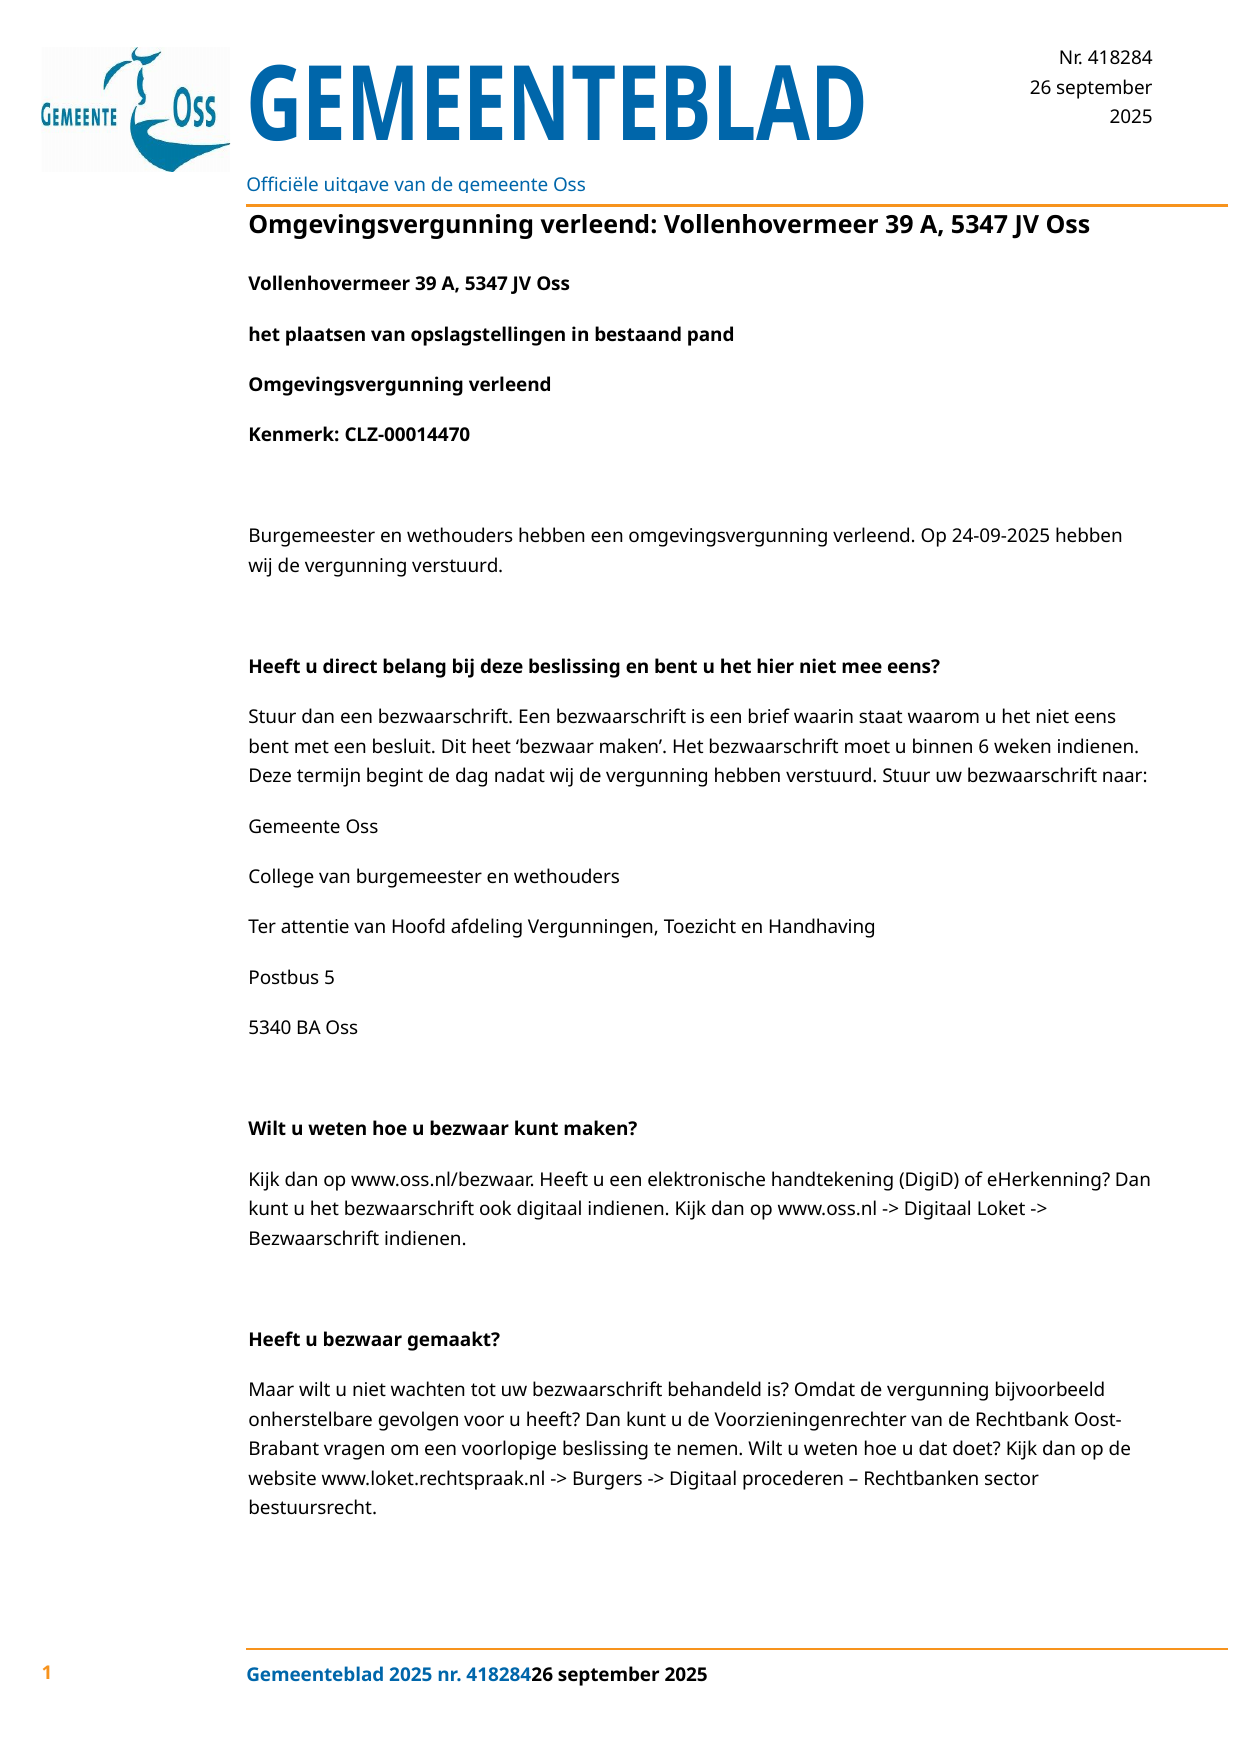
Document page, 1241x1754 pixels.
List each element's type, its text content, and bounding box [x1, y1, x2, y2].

text Wilt u weten hoe u bezwaar kunt maken? [248, 1115, 1152, 1141]
text Omgevingsvergunning verleend: Vollenhovermeer 39 A, 5347 JV Oss [248, 207, 1152, 241]
text het plaatsen van opslagstellingen in bestaand pand [248, 321, 1152, 346]
text Kenmerk: CLZ-00014470 [248, 422, 1152, 447]
text Vollenhovermeer 39 A, 5347 JV Oss [248, 270, 1152, 296]
text Heeft u direct belang bij deze beslissing en bent u het hier niet mee eens? [248, 653, 1152, 678]
text Postbus 5 [248, 964, 1152, 990]
text Burgemeester en wethouders hebben een omgevingsvergunning verleend. Op 24-09-2025 hebben wij de vergunning verstuurd. [248, 522, 1152, 578]
text College van burgemeester en wethouders [248, 863, 1152, 889]
text Gemeente Oss [248, 813, 1152, 838]
text Stuur dan een bezwaarschrift. Een bezwaarschrift is een brief waarin staat waarom u het niet eens bent met een besluit. Dit heet ‘bezwaar maken’. Het bezwaarschrift moet u binnen 6 weken indienen. Deze termijn begint de dag nadat wij de vergunning hebben verstuurd. Stuur uw bezwaarschrift naar: [248, 703, 1152, 788]
text Ter attentie van Hoofd afdeling Vergunningen, Toezicht en Handhaving [248, 914, 1152, 939]
text Heeft u bezwaar gemaakt? [248, 1326, 1152, 1351]
text Kijk dan op www.oss.nl/bezwaar. Heeft u een elektronische handtekening (DigiD) of eHerkenning? Dan kunt u het bezwaarschrift ook digitaal indienen. Kijk dan op www.oss.nl -> Digitaal Loket -> Bezwaarschrift indienen. [248, 1166, 1152, 1251]
text Maar wilt u niet wachten tot uw bezwaarschrift behandeld is? Omdat de vergunning bijvoorbeeld onherstelbare gevolgen voor u heeft? Dan kunt u de Voorzieningenrechter van de Rechtbank Oost-Brabant vragen om een voorlopige beslissing te nemen. Wilt u weten hoe u dat doet? Kijk dan op de website www.loket.rechtspraak.nl -> Burgers -> Digitaal procederen – Rechtbanken sector bestuursrecht. [248, 1376, 1152, 1520]
picture [41, 47, 231, 172]
text Omgevingsvergunning verleend [248, 371, 1152, 397]
text 5340 BA Oss [248, 1014, 1152, 1040]
